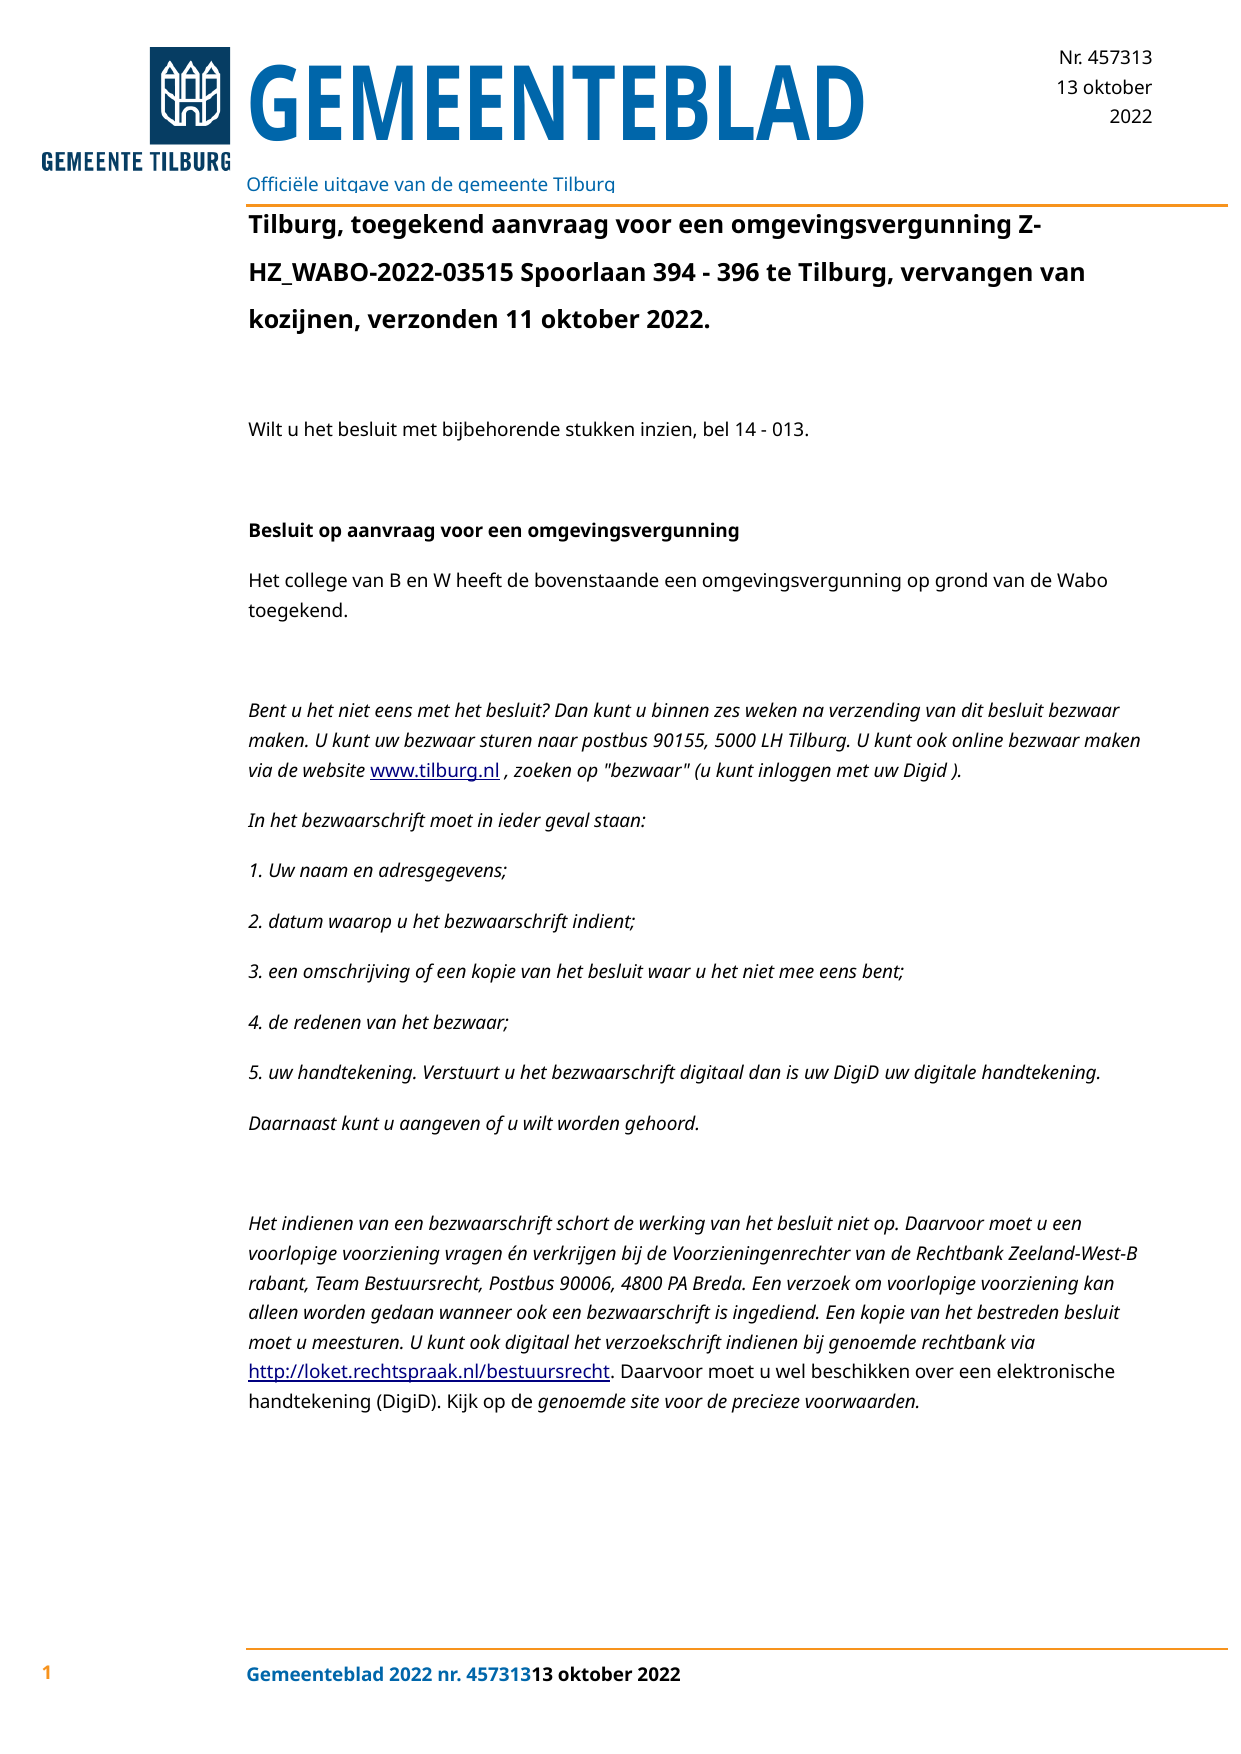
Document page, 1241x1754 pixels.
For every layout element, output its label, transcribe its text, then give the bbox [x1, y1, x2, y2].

text Tilburg, toegekend aanvraag voor een omgevingsvergunning Z-HZ_WABO-2022-03515 Spoorlaan 394 - 396 te Tilburg, vervangen van kozijnen, verzonden 11 oktober 2022. [248, 207, 1152, 336]
text 2. datum waarop u het bezwaarschrift indient; [248, 908, 1152, 934]
text 3. een omschrijving of een kopie van het besluit waar u het niet mee eens bent; [248, 958, 1152, 984]
text In het bezwaarschrift moet in ieder geval staan: [248, 807, 1152, 833]
text Wilt u het besluit met bijbehorende stukken inzien, bel 14 - 013. [248, 416, 1152, 442]
text 5. uw handtekening. Verstuurt u het bezwaarschrift digitaal dan is uw DigiD uw digitale handtekening. [248, 1059, 1152, 1085]
text Daarnaast kunt u aangeven of u wilt worden gehoord. [248, 1110, 1152, 1135]
text Het college van B en W heeft de bovenstaande een omgevingsvergunning op grond van de Wabo toegekend. [248, 567, 1152, 622]
text Het indienen van een bezwaarschrift schort de werking van het besluit niet op. Daarvoor moet u een voorlopige voorziening vragen én verkrijgen bij de Voorzieningenrechter van de Rechtbank Zeeland-West-B rabant, Team Bestuursrecht, Postbus 90006, 4800 PA Breda. Een verzoek om voorlopige voorziening kan alleen worden gedaan wanneer ook een bezwaarschrift is ingediend. Een kopie van het bestreden besluit moet u meesturen. U kunt ook digitaal het verzoekschrift indienen bij genoemde rechtbank via http://loket.rechtspraak.nl/bestuursrecht. Daarvoor moet u wel beschikken over een elektronische handtekening (DigiD). Kijk op de genoemde site voor de precieze voorwaarden. [248, 1211, 1152, 1414]
text 4. de redenen van het bezwaar; [248, 1009, 1152, 1034]
text Besluit op aanvraag voor een omgevingsvergunning [248, 517, 1152, 542]
text 1. Uw naam en adresgegevens; [248, 858, 1152, 883]
text Bent u het niet eens met het besluit? Dan kunt u binnen zes weken na verzending van dit besluit bezwaar maken. U kunt uw bezwaar sturen naar postbus 90155, 5000 LH Tilburg. U kunt ook online bezwaar maken via de website www.tilburg.nl , zoeken op "bezwaar" (u kunt inloggen met uw Digid ). [248, 698, 1152, 782]
picture [41, 47, 231, 172]
